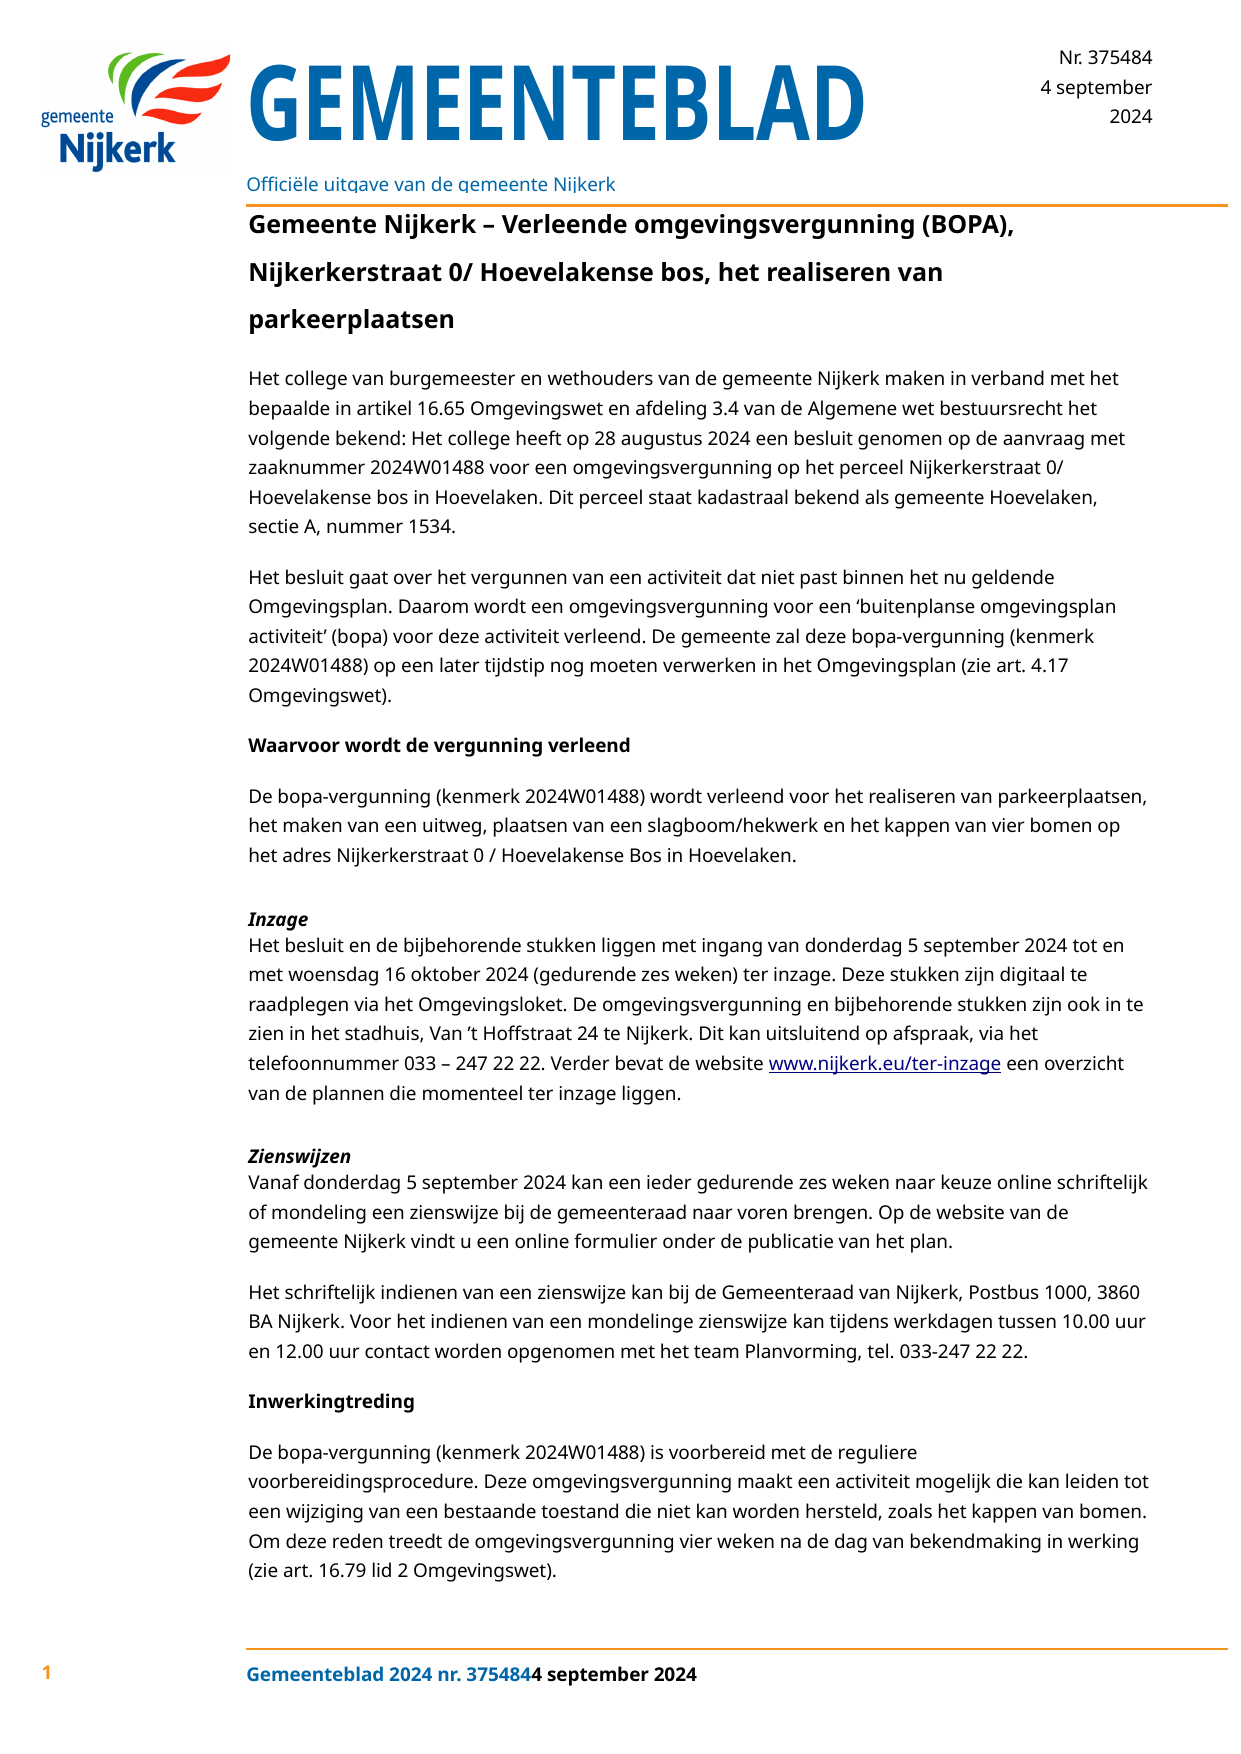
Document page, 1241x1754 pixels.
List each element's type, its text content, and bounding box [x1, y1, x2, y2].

text Het besluit en de bijbehorende stukken liggen met ingang van donderdag 5 september 2024 tot en met woensdag 16 oktober 2024 (gedurende zes weken) ter inzage. Deze stukken zijn digitaal te raadplegen via het Omgevingsloket. De omgevingsvergunning en bijbehorende stukken zijn ook in te zien in het stadhuis, Van ’t Hoffstraat 24 te Nijkerk. Dit kan uitsluitend op afspraak, via het telefoonnummer 033 – 247 22 22. Verder bevat de website www.nijkerk.eu/ter-inzage een overzicht van de plannen die momenteel ter inzage liggen. [248, 932, 1152, 1106]
text Het schriftelijk indienen van een zienswijze kan bij de Gemeenteraad van Nijkerk, Postbus 1000, 3860 BA Nijkerk. Voor het indienen van een mondelinge zienswijze kan tijdens werkdagen tussen 10.00 uur en 12.00 uur contact worden opgenomen met het team Planvorming, tel. 033-247 22 22. [248, 1279, 1152, 1364]
text De bopa-vergunning (kenmerk 2024W01488) wordt verleend voor het realiseren van parkeerplaatsen, het maken van een uitweg, plaatsen van een slagboom/hekwerk en het kappen van vier bomen op het adres Nijkerkerstraat 0 / Hoevelakense Bos in Hoevelaken. [248, 783, 1152, 868]
text Inzage [248, 906, 1152, 932]
text Zienswijzen [248, 1144, 1152, 1169]
text Het college van burgemeester en wethouders van de gemeente Nijkerk maken in verband met het bepaalde in artikel 16.65 Omgevingswet en afdeling 3.4 van de Algemene wet bestuursrecht het volgende bekend: Het college heeft op 28 augustus 2024 een besluit genomen op de aanvraag met zaaknummer 2024W01488 voor een omgevingsvergunning op het perceel Nijkerkerstraat 0/ Hoevelakense bos in Hoevelaken. Dit perceel staat kadastraal bekend als gemeente Hoevelaken, sectie A, nummer 1534. [248, 366, 1152, 539]
text Het besluit gaat over het vergunnen van een activiteit dat niet past binnen het nu geldende Omgevingsplan. Daarom wordt een omgevingsvergunning voor een ‘buitenplanse omgevingsplan activiteit’ (bopa) voor deze activiteit verleend. De gemeente zal deze bopa-vergunning (kenmerk 2024W01488) op een later tijdstip nog moeten verwerken in het Omgevingsplan (zie art. 4.17 Omgevingswet). [248, 564, 1152, 708]
picture [41, 47, 231, 172]
text Waarvoor wordt de vergunning verleend [248, 733, 1152, 758]
text Gemeente Nijkerk – Verleende omgevingsvergunning (BOPA), Nijkerkerstraat 0/ Hoevelakense bos, het realiseren van parkeerplaatsen [248, 207, 1152, 336]
text De bopa-vergunning (kenmerk 2024W01488) is voorbereid met de reguliere voorbereidingsprocedure. Deze omgevingsvergunning maakt een activiteit mogelijk die kan leiden tot een wijziging van een bestaande toestand die niet kan worden hersteld, zoals het kappen van bomen. Om deze reden treedt de omgevingsvergunning vier weken na de dag van bekendmaking in werking (zie art. 16.79 lid 2 Omgevingswet). [248, 1439, 1152, 1583]
text Inwerkingtreding [248, 1389, 1152, 1414]
text Vanaf donderdag 5 september 2024 kan een ieder gedurende zes weken naar keuze online schriftelijk of mondeling een zienswijze bij de gemeenteraad naar voren brengen. Op de website van de gemeente Nijkerk vindt u een online formulier onder de publicatie van het plan. [248, 1169, 1152, 1254]
